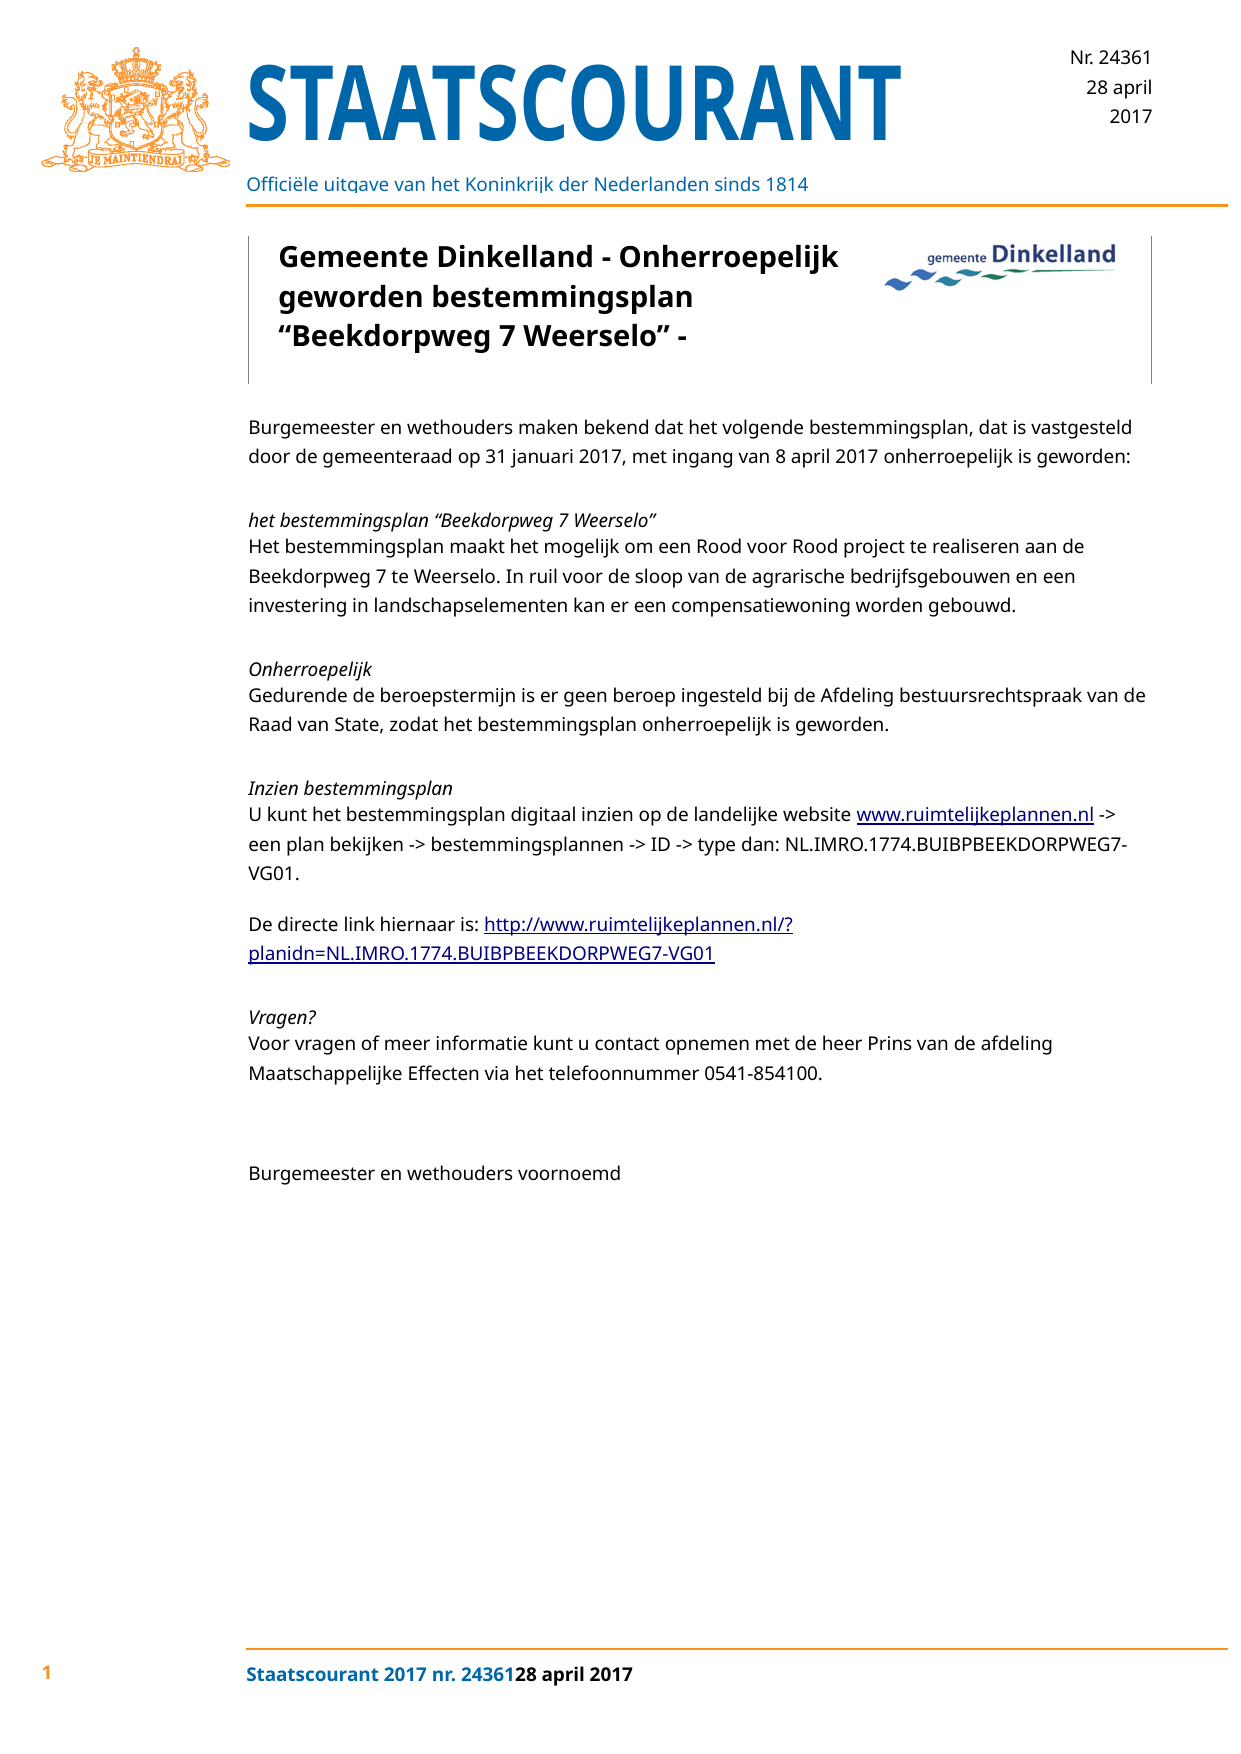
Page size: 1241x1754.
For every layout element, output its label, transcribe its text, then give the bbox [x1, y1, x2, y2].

table_header [850, 236, 1151, 384]
text Het bestemmingsplan maakt het mogelijk om een Rood voor Rood project te realiseren aan de Beekdorpweg 7 te Weerselo. In ruil voor de sloop van de agrarische bedrijfsgebouwen en een investering in landschapselementen kan er een compensatiewoning worden gebouwd. [248, 533, 1152, 618]
picture [882, 236, 1119, 296]
text Vragen? [248, 1004, 1152, 1030]
table_header Gemeente Dinkelland - Onherroepelijk geworden bestemmingsplan “Beekdorpweg 7 Weerselo” - [249, 236, 850, 384]
text het bestemmingsplan “Beekdorpweg 7 Weerselo” [248, 507, 1152, 533]
text Burgemeester en wethouders maken bekend dat het volgende bestemmingsplan, dat is vastgesteld door de gemeenteraad op 31 januari 2017, met ingang van 8 april 2017 onherroepelijk is geworden: [248, 414, 1152, 469]
text Voor vragen of meer informatie kunt u contact opnemen met de heer Prins van de afdeling Maatschappelijke Effecten via het telefoonnummer 0541-854100. [248, 1030, 1152, 1086]
text De directe link hiernaar is: http://www.ruimtelijkeplannen.nl/?planidn=NL.IMRO.1774.BUIBPBEEKDORPWEG7-VG01 [248, 911, 1152, 966]
text Gedurende de beroepstermijn is er geen beroep ingesteld bij de Afdeling bestuursrechtspraak van de Raad van State, zodat het bestemmingsplan onherroepelijk is geworden. [248, 682, 1152, 737]
text U kunt het bestemmingsplan digitaal inzien op de landelijke website www.ruimtelijkeplannen.nl -> een plan bekijken -> bestemmingsplannen -> ID -> type dan: NL.IMRO.1774.BUIBPBEEKDORPWEG7-VG01. [248, 801, 1152, 886]
text Onherroepelijk [248, 656, 1152, 682]
text Burgemeester en wethouders voornoemd [248, 1161, 1152, 1186]
picture [41, 47, 231, 172]
text Inzien bestemmingsplan [248, 776, 1152, 801]
